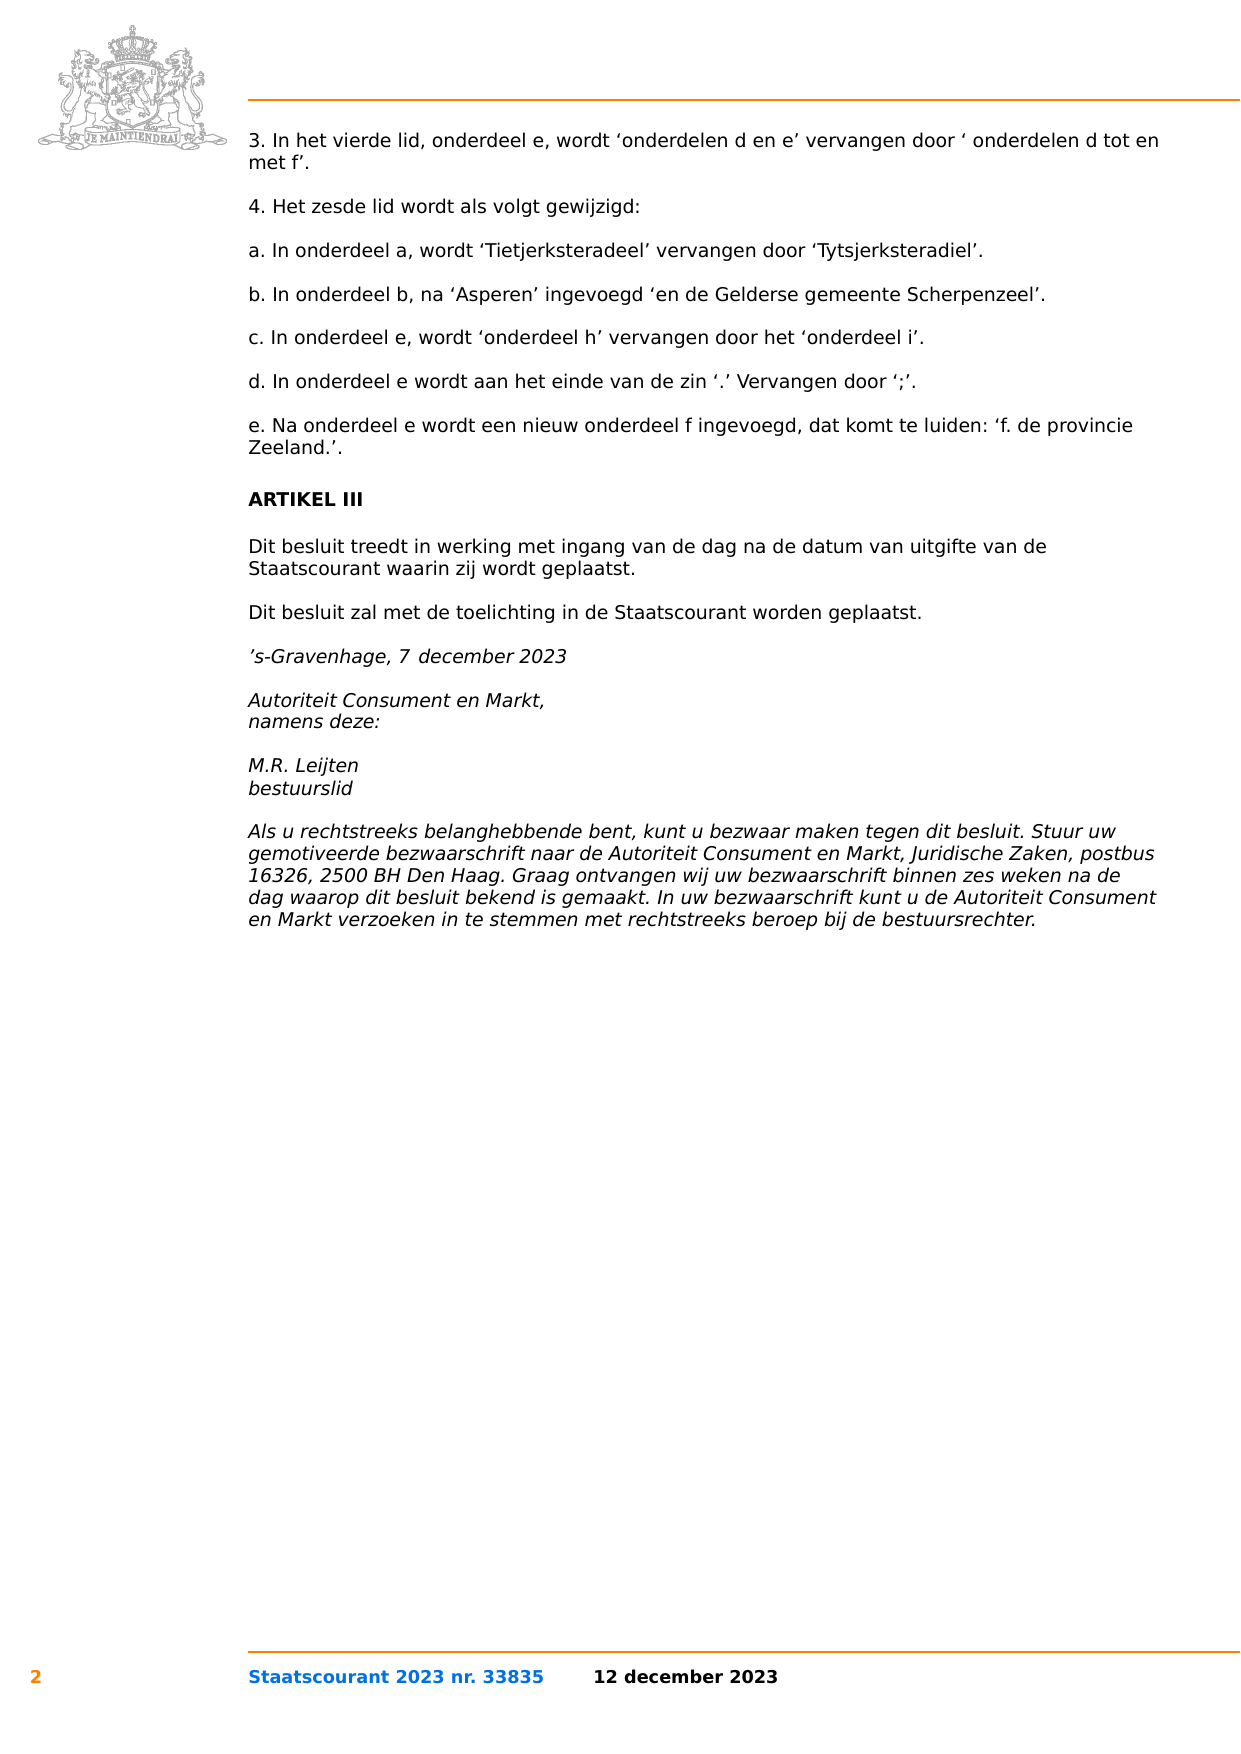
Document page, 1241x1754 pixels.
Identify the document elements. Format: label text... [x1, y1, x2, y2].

text a. In onderdeel a, wordt ‘Tietjerksteradeel’ vervangen door ‘Tytsjerksteradiel’. [248, 239, 1163, 262]
text Als u rechtstreeks belanghebbende bent, kunt u bezwaar maken tegen dit besluit. Stuur uw gemotiveerde bezwaarschrift naar de Autoriteit Consument en Markt, Juridische Zaken, postbus 16326, 2500 BH Den Haag. Graag ontvangen wij uw bezwaarschrift binnen zes weken na de dag waarop dit besluit bekend is gemaakt. In uw bezwaarschrift kunt u de Autoriteit Consument en Markt verzoeken in te stemmen met rechtstreeks beroep bij de bestuursrechter. [248, 821, 1163, 931]
picture [38, 25, 227, 150]
text Dit besluit zal met de toelichting in de Staatscourant worden geplaatst. [248, 602, 1163, 624]
text b. In onderdeel b, na ‘Asperen’ ingevoegd ‘en de Gelderse gemeente Scherpenzeel’. [248, 283, 1163, 305]
text d. In onderdeel e wordt aan het einde van de zin ‘.’ Vervangen door ‘;’. [248, 371, 1163, 393]
text Autoriteit Consument en Markt, namens deze: M.R. Leijten bestuurslid [248, 689, 1163, 799]
text ’s-Gravenhage, 7 december 2023 [248, 646, 1163, 668]
text e. Na onderdeel e wordt een nieuw onderdeel f ingevoegd, dat komt te luiden: ‘f. de provincie Zeeland.’. [248, 415, 1163, 459]
subtitle ARTIKEL III [248, 489, 1163, 511]
text Dit besluit treedt in werking met ingang van de dag na de datum van uitgifte van de Staatscourant waarin zij wordt geplaatst. [248, 536, 1163, 580]
text c. In onderdeel e, wordt ‘onderdeel h’ vervangen door het ‘onderdeel i’. [248, 327, 1163, 349]
text 4. Het zesde lid wordt als volgt gewijzigd: [248, 196, 1163, 218]
text 3. In het vierde lid, onderdeel e, wordt ‘onderdelen d en e’ vervangen door ‘ onderdelen d tot en met f’. [248, 130, 1163, 174]
